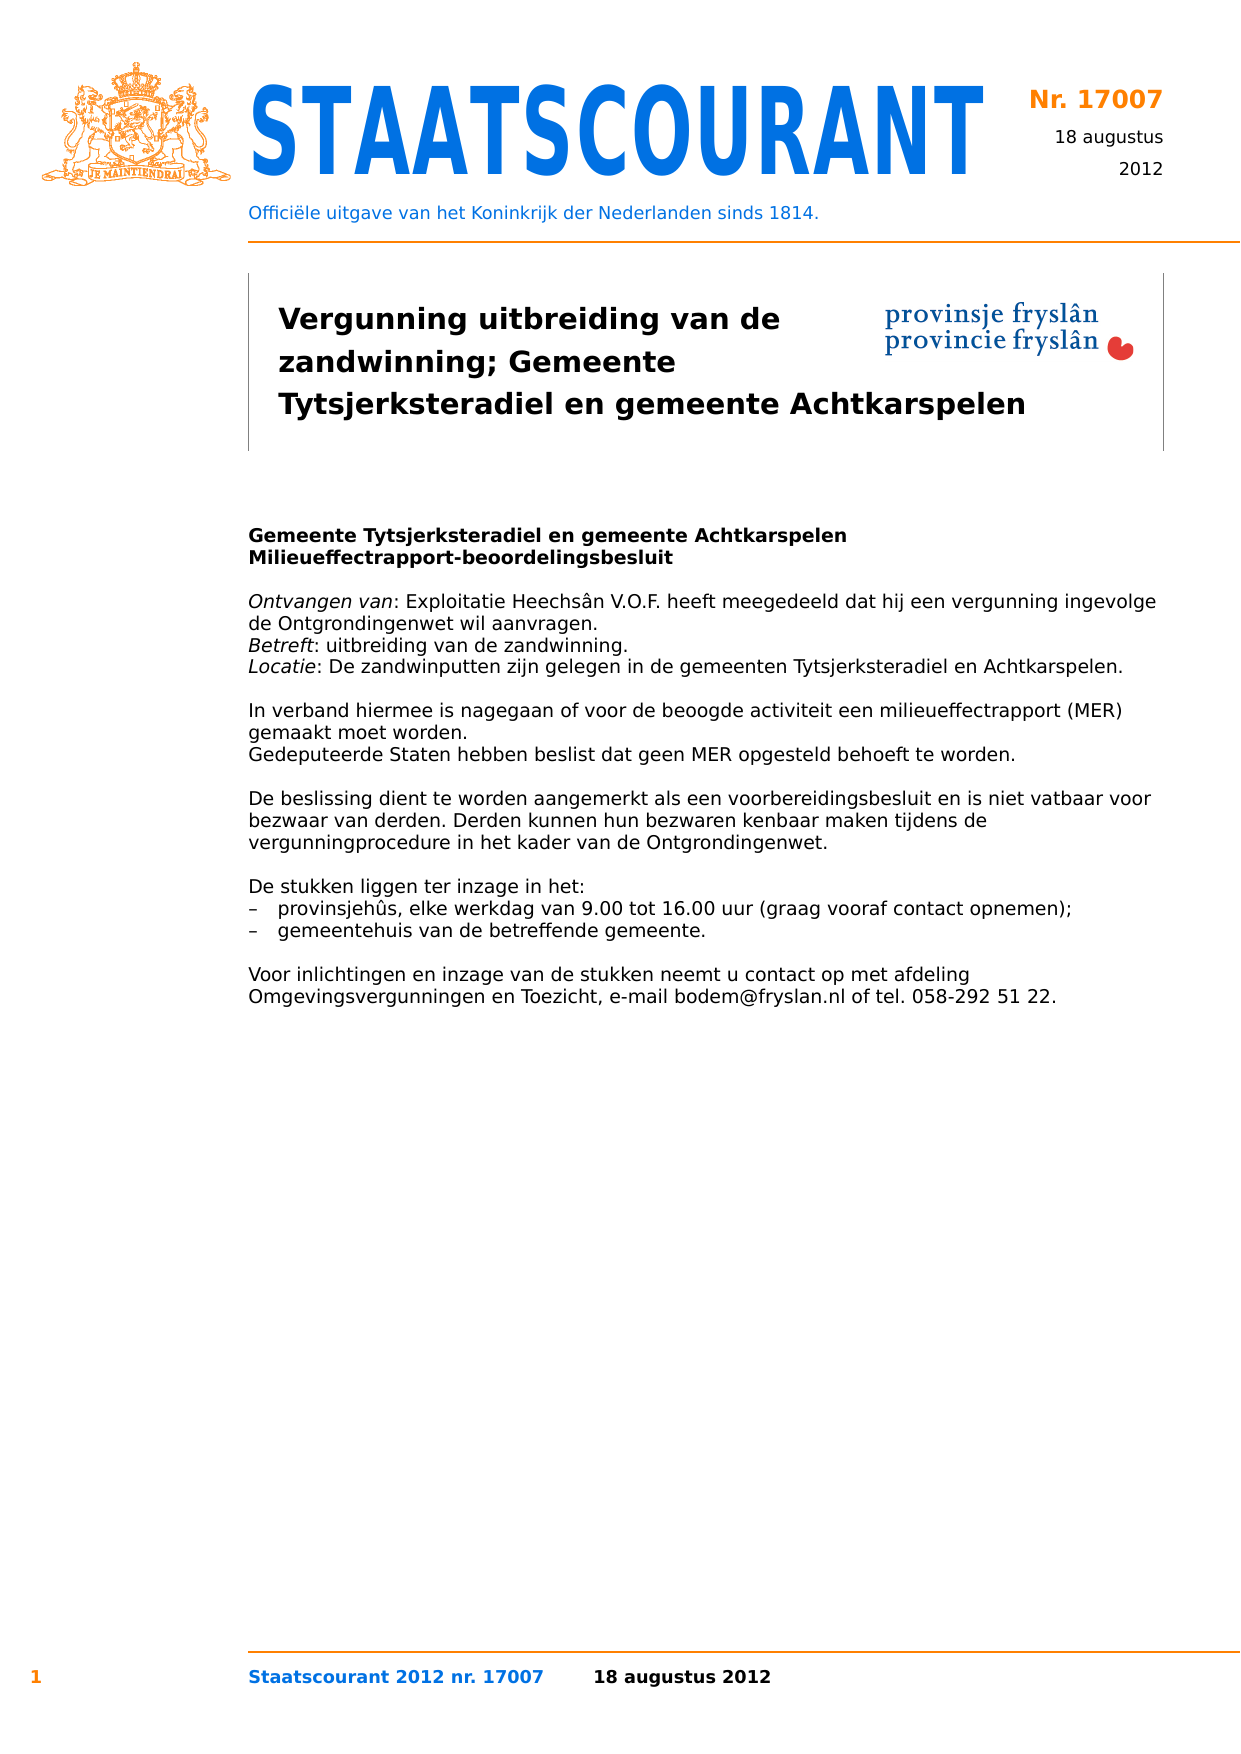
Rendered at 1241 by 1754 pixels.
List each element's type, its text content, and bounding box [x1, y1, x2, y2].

text De beslissing dient te worden aangemerkt als een voorbereidingsbesluit en is niet vatbaar voor bezwaar van derden. Derden kunnen hun bezwaren kenbaar maken tijdens de vergunningprocedure in het kader van de Ontgrondingenwet. [248, 788, 1163, 854]
table_header [25, 62, 248, 241]
table_cell 2012 [998, 153, 1240, 203]
subtitle Vergunning uitbreiding van de zandwinning; Gemeente Tytsjerksteradiel en gemeente Achtkarspelen [249, 273, 1163, 451]
text Betreft: uitbreiding van de zandwinning. [248, 634, 1163, 656]
text Locatie: De zandwinputten zijn gelegen in de gemeenten Tytsjerksteradiel en Achtkarspelen. [248, 656, 1163, 678]
text Voor inlichtingen en inzage van de stukken neemt u contact op met afdeling Omgevingsvergunningen en Toezicht, e-mail bodem@fryslan.nl of tel. 058-292 51 22. [248, 964, 1163, 1008]
picture [41, 62, 231, 186]
text In verband hiermee is nagegaan of voor de beoogde activiteit een milieueffectrapport (MER) gemaakt moet worden. [248, 700, 1163, 744]
table_cell 18 augustus [998, 121, 1240, 153]
picture [885, 302, 1134, 362]
table_header STAATSCOURANT [248, 62, 998, 203]
table_cell Officiële uitgave van het Koninkrijk der Nederlanden sinds 1814. [248, 203, 1240, 241]
text – provinsjehûs, elke werkdag van 9.00 tot 16.00 uur (graag vooraf contact opnemen); [248, 898, 1163, 920]
text De stukken liggen ter inzage in het: [248, 876, 1163, 898]
text Ontvangen van: Exploitatie Heechsân V.O.F. heeft meegedeeld dat hij een vergunning ingevolge de Ontgrondingenwet wil aanvragen. [248, 591, 1163, 634]
text – gemeentehuis van de betreffende gemeente. [248, 920, 1163, 942]
text Milieueffectrapport-beoordelingsbesluit [248, 547, 1163, 569]
table_header Nr. 17007 [998, 62, 1240, 121]
text Gedeputeerde Staten hebben beslist dat geen MER opgesteld behoeft te worden. [248, 744, 1163, 766]
text Gemeente Tytsjerksteradiel en gemeente Achtkarspelen [248, 525, 1163, 547]
